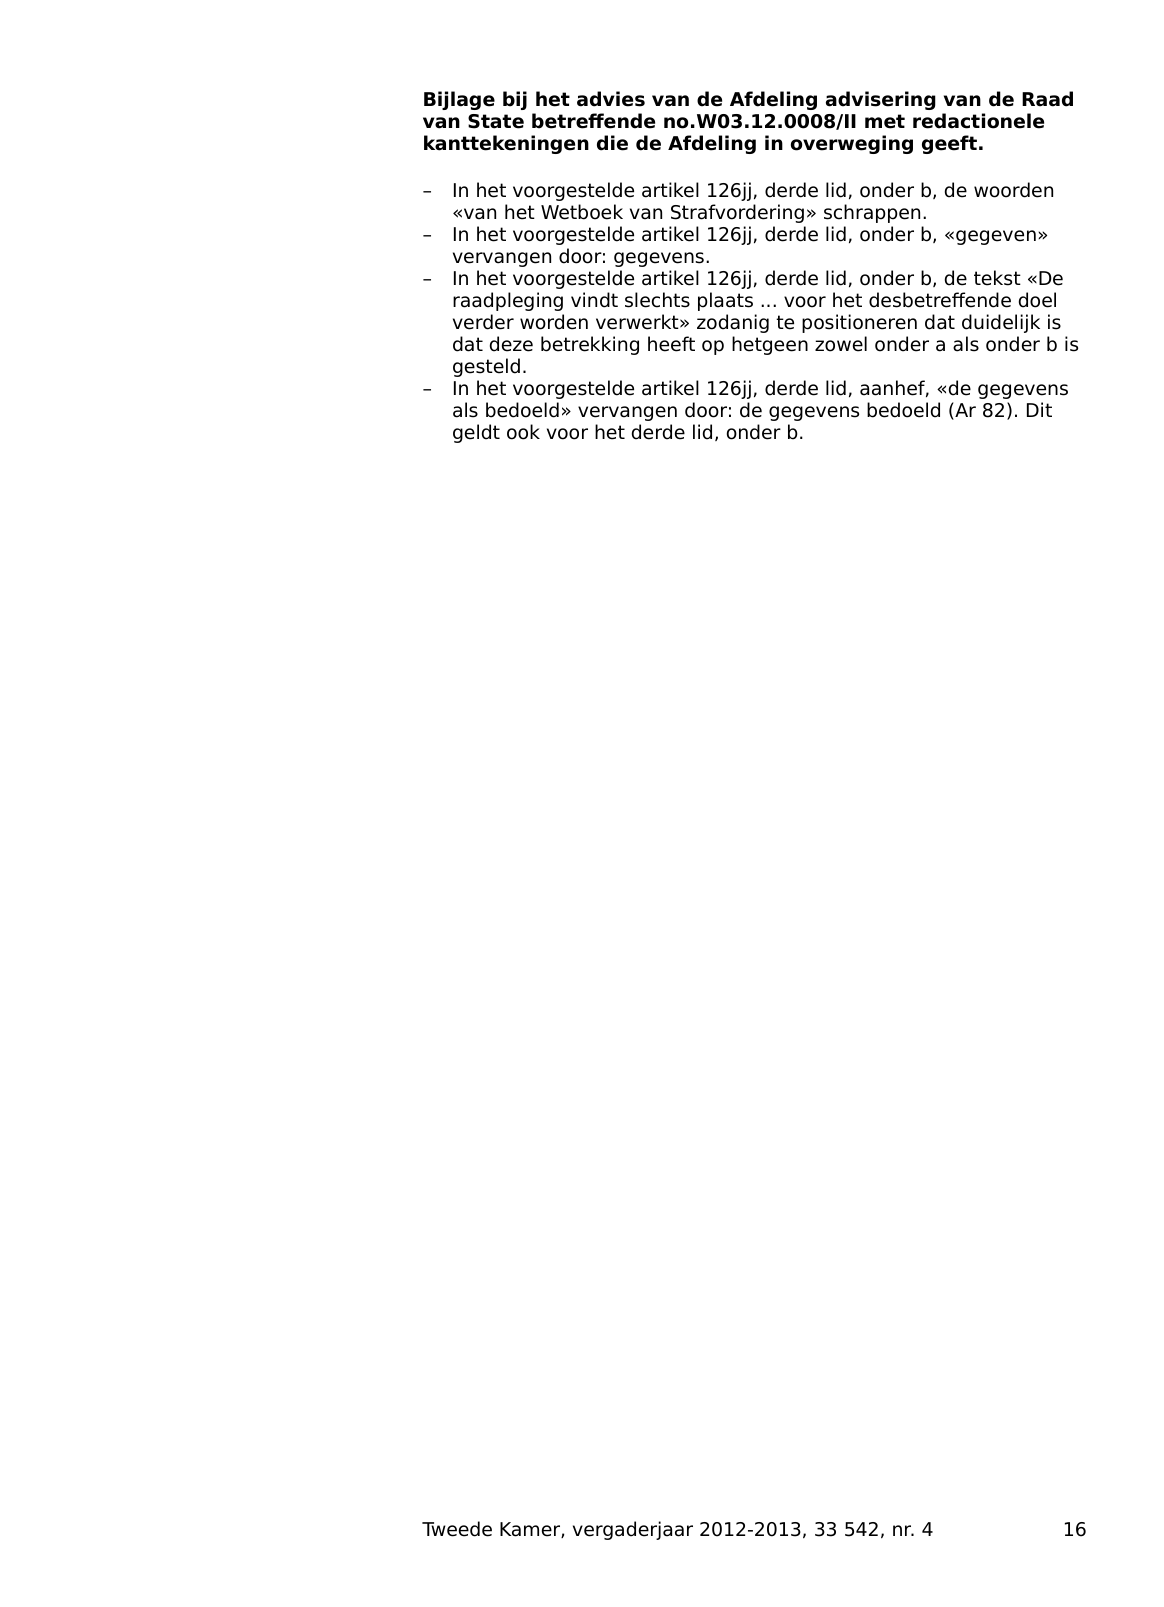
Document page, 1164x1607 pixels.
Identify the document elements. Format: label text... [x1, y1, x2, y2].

text – In het voorgestelde artikel 126jj, derde lid, aanhef, «de gegevens als bedoeld» vervangen door: de gegevens bedoeld (Ar 82). Dit geldt ook voor het derde lid, onder b. [422, 378, 1087, 444]
text – In het voorgestelde artikel 126jj, derde lid, onder b, de tekst «De raadpleging vindt slechts plaats ... voor het desbetreffende doel verder worden verwerkt» zodanig te positioneren dat duidelijk is dat deze betrekking heeft op hetgeen zowel onder a als onder b is gesteld. [422, 268, 1087, 378]
text – In het voorgestelde artikel 126jj, derde lid, onder b, de woorden «van het Wetboek van Strafvordering» schrappen. [422, 180, 1087, 224]
subtitle Bijlage bij het advies van de Afdeling advisering van de Raad van State betreffende no.W03.12.0008/II met redactionele kanttekeningen die de Afdeling in overweging geeft. [77, 89, 1087, 155]
text – In het voorgestelde artikel 126jj, derde lid, onder b, «gegeven» vervangen door: gegevens. [422, 224, 1087, 268]
